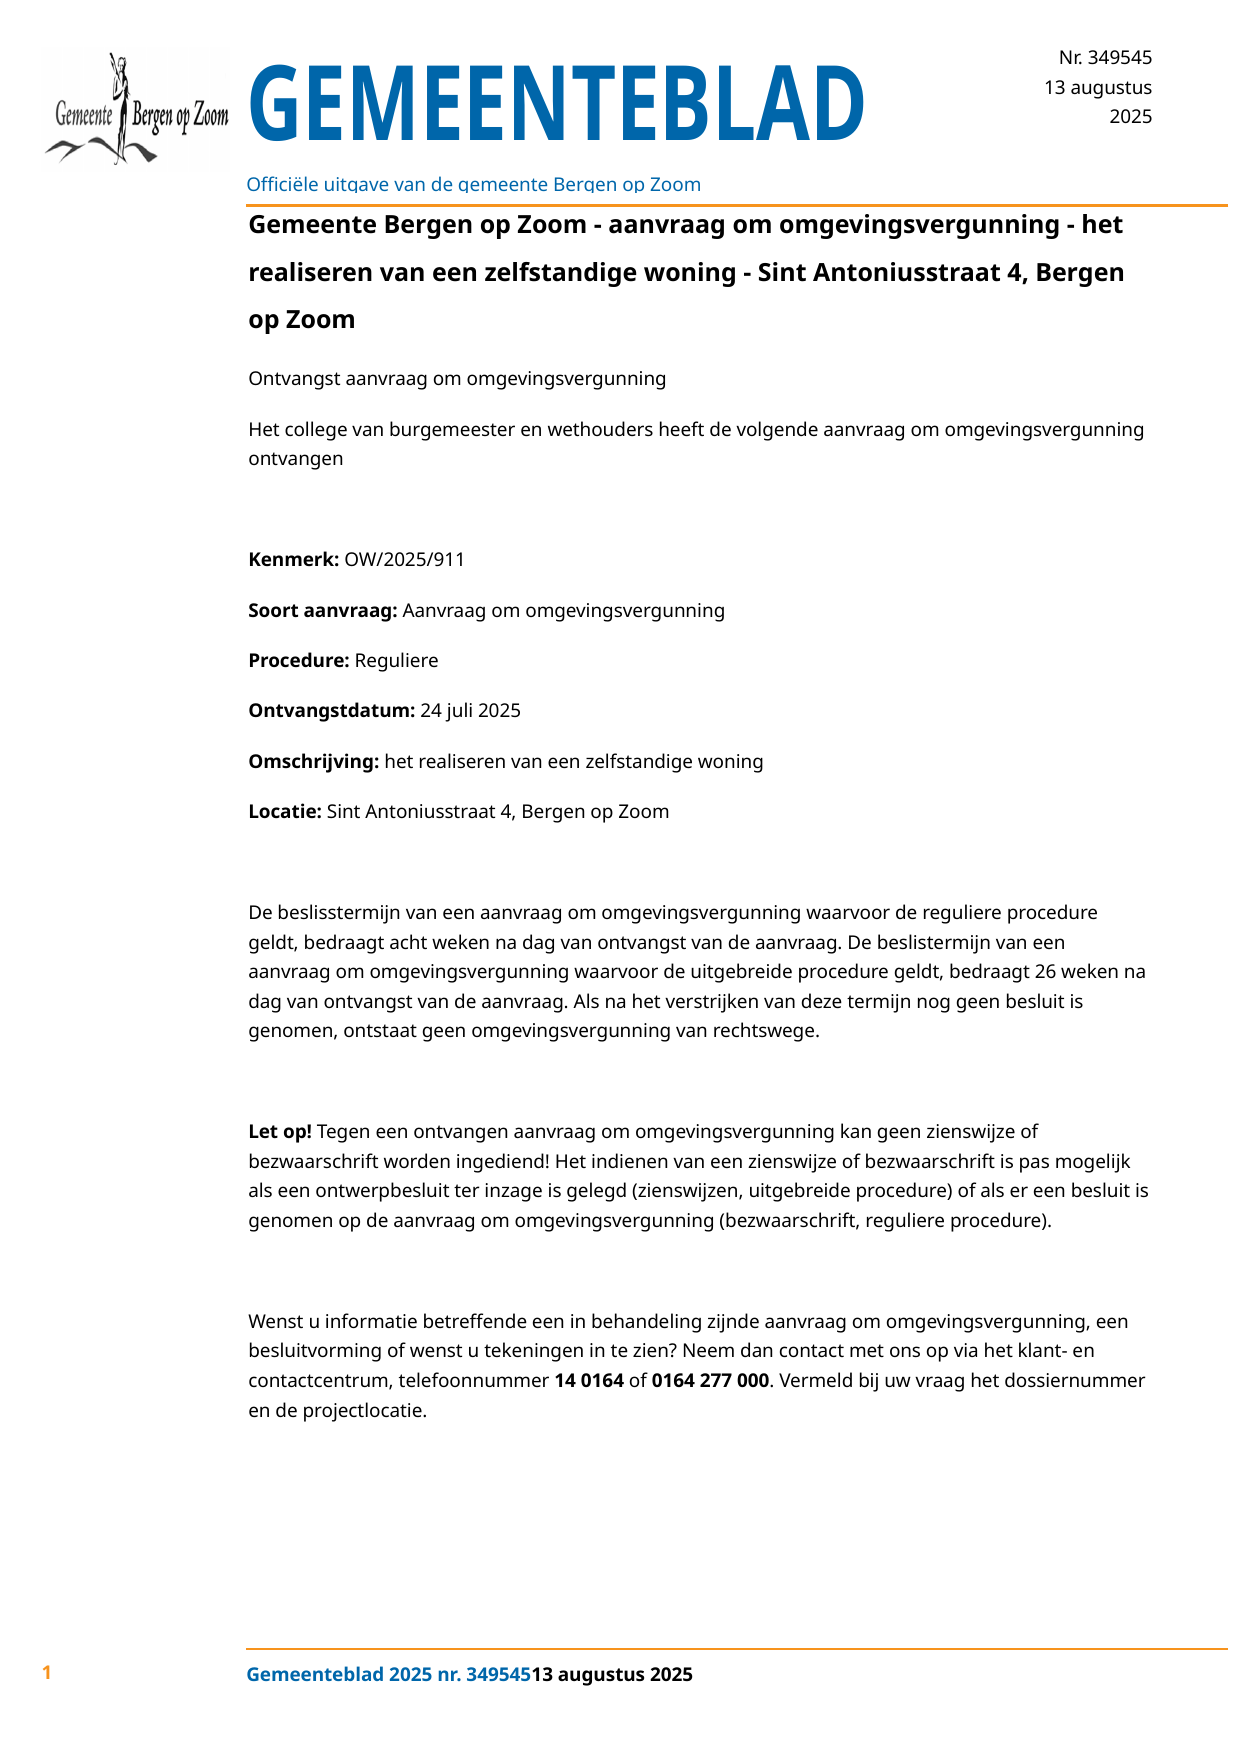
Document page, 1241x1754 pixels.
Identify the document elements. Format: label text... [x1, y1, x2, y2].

text Gemeente Bergen op Zoom - aanvraag om omgevingsvergunning - het realiseren van een zelfstandige woning - Sint Antoniusstraat 4, Bergen op Zoom [248, 207, 1152, 336]
text Ontvangst aanvraag om omgevingsvergunning [248, 366, 1152, 391]
text Ontvangstdatum: 24 juli 2025 [248, 698, 1152, 723]
text Locatie: Sint Antoniusstraat 4, Bergen op Zoom [248, 798, 1152, 824]
picture [41, 47, 231, 172]
text Het college van burgemeester en wethouders heeft de volgende aanvraag om omgevingsvergunning ontvangen [248, 416, 1152, 471]
text Wenst u informatie betreffende een in behandeling zijnde aanvraag om omgevingsvergunning, een besluitvorming of wenst u tekeningen in te zien? Neem dan contact met ons op via het klant- en contactcentrum, telefoonnummer 14 0164 of 0164 277 000. Vermeld bij uw vraag het dossiernummer en de projectlocatie. [248, 1308, 1152, 1422]
text De beslisstermijn van een aanvraag om omgevingsvergunning waarvoor de reguliere procedure geldt, bedraagt acht weken na dag van ontvangst van de aanvraag. De beslistermijn van een aanvraag om omgevingsvergunning waarvoor de uitgebreide procedure geldt, bedraagt 26 weken na dag van ontvangst van de aanvraag. Als na het verstrijken van deze termijn nog geen besluit is genomen, ontstaat geen omgevingsvergunning van rechtswege. [248, 899, 1152, 1043]
text Omschrijving: het realiseren van een zelfstandige woning [248, 748, 1152, 774]
text Soort aanvraag: Aanvraag om omgevingsvergunning [248, 597, 1152, 622]
text Let op! Tegen een ontvangen aanvraag om omgevingsvergunning kan geen zienswijze of bezwaarschrift worden ingediend! Het indienen van een zienswijze of bezwaarschrift is pas mogelijk als een ontwerpbesluit ter inzage is gelegd (zienswijzen, uitgebreide procedure) of als er een besluit is genomen op de aanvraag om omgevingsvergunning (bezwaarschrift, reguliere procedure). [248, 1118, 1152, 1233]
text Procedure: Reguliere [248, 647, 1152, 673]
text Kenmerk: OW/2025/911 [248, 546, 1152, 572]
